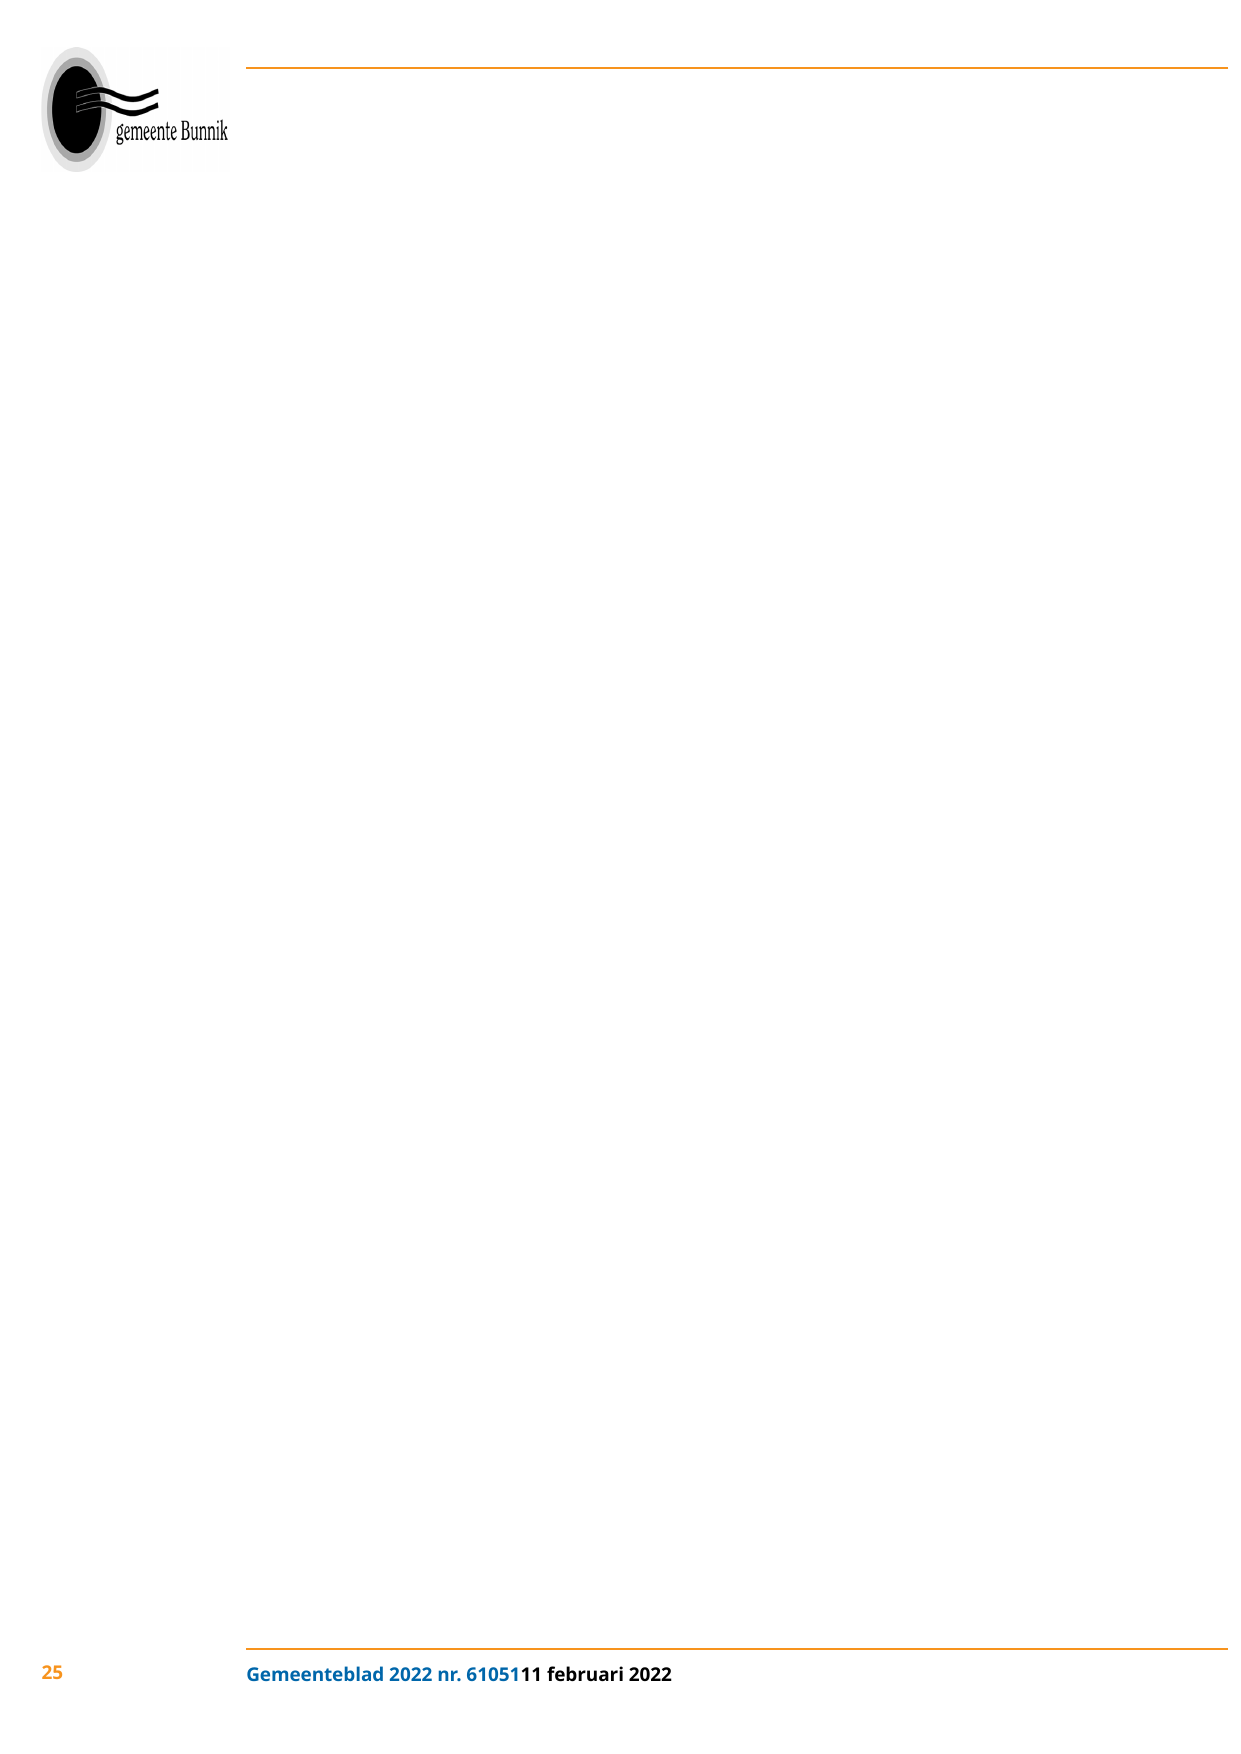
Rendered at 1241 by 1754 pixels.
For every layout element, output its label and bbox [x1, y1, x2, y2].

picture [41, 47, 231, 172]
